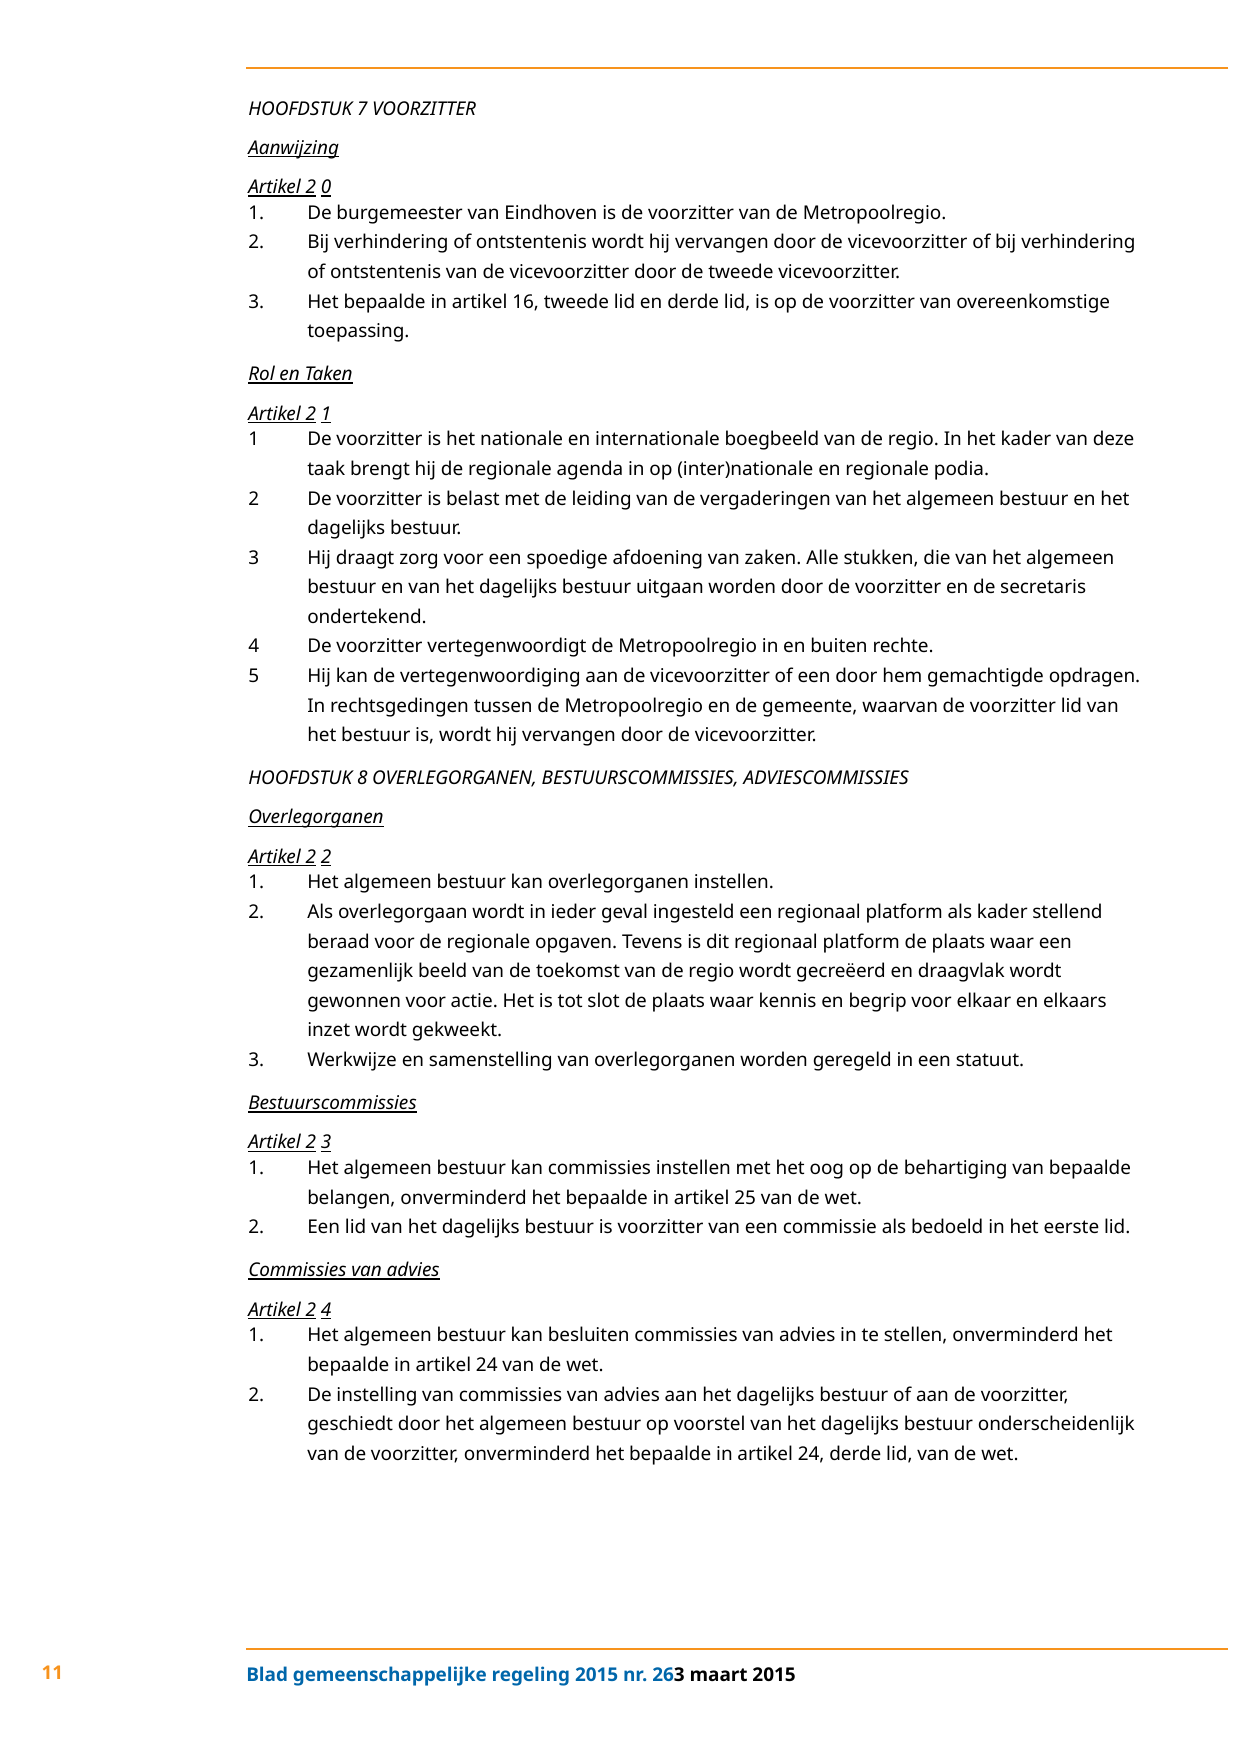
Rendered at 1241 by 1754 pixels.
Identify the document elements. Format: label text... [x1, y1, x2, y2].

list Bij verhindering of ontstentenis wordt hij vervangen door de vicevoorzitter of bij verhindering of ontstentenis van de vicevoorzitter door de tweede vicevoorzitter. [248, 229, 1152, 284]
list Het algemeen bestuur kan overlegorganen instellen. [248, 869, 1152, 894]
text Overlegorganen [248, 804, 1152, 829]
list Het algemeen bestuur kan besluiten commissies van advies in te stellen, onverminderd het bepaalde in artikel 24 van de wet. [248, 1322, 1152, 1377]
text Aanwijzing [248, 134, 1152, 160]
list Het algemeen bestuur kan commissies instellen met het oog op de behartiging van bepaalde belangen, onverminderd het bepaalde in artikel 25 van de wet. [248, 1154, 1152, 1210]
list Werkwijze en samenstelling van overlegorganen worden geregeld in een statuut. [248, 1046, 1152, 1072]
text HOOFDSTUK 8 OVERLEGORGANEN, BESTUURSCOMMISSIES, ADVIESCOMMISSIES [248, 764, 1152, 790]
picture [41, 47, 231, 172]
text HOOFDSTUK 7 VOORZITTER [248, 95, 1152, 121]
list Hij kan de vertegenwoordiging aan de vicevoorzitter of een door hem gemachtigde opdragen. In rechtsgedingen tussen de Metropoolregio en de gemeente, waarvan de voorzitter lid van het bestuur is, wordt hij vervangen door de vicevoorzitter. [248, 662, 1152, 747]
list De voorzitter vertegenwoordigt de Metropoolregio in en buiten rechte. [248, 633, 1152, 658]
text Artikel 2 0 [248, 173, 1152, 199]
text Commissies van advies [248, 1257, 1152, 1282]
text Rol en Taken [248, 361, 1152, 386]
text Artikel 2 1 [248, 400, 1152, 426]
list De voorzitter is het nationale en internationale boegbeeld van de regio. In het kader van deze taak brengt hij de regionale agenda in op (inter)nationale en regionale podia. [248, 426, 1152, 481]
list Hij draagt zorg voor een spoedige afdoening van zaken. Alle stukken, die van het algemeen bestuur en van het dagelijks bestuur uitgaan worden door de voorzitter en de secretaris ondertekend. [248, 544, 1152, 629]
list De instelling van commissies van advies aan het dagelijks bestuur of aan de voorzitter, geschiedt door het algemeen bestuur op voorstel van het dagelijks bestuur onderscheidenlijk van de voorzitter, onverminderd het bepaalde in artikel 24, derde lid, van de wet. [248, 1381, 1152, 1466]
list Het bepaalde in artikel 16, tweede lid en derde lid, is op de voorzitter van overeenkomstige toepassing. [248, 288, 1152, 343]
list Een lid van het dagelijks bestuur is voorzitter van een commissie als bedoeld in het eerste lid. [248, 1213, 1152, 1239]
list Als overlegorgaan wordt in ieder geval ingesteld een regionaal platform als kader stellend beraad voor de regionale opgaven. Tevens is dit regionaal platform de plaats waar een gezamenlijk beeld van de toekomst van de regio wordt gecreëerd en draagvlak wordt gewonnen voor actie. Het is tot slot de plaats waar kennis en begrip voor elkaar en elkaars inzet wordt gekweekt. [248, 898, 1152, 1042]
text Bestuurscommissies [248, 1089, 1152, 1115]
list De burgemeester van Eindhoven is de voorzitter van de Metropoolregio. [248, 199, 1152, 225]
text Artikel 2 3 [248, 1129, 1152, 1154]
text Artikel 2 4 [248, 1296, 1152, 1322]
list De voorzitter is belast met de leiding van de vergaderingen van het algemeen bestuur en het dagelijks bestuur. [248, 485, 1152, 540]
text Artikel 2 2 [248, 843, 1152, 869]
